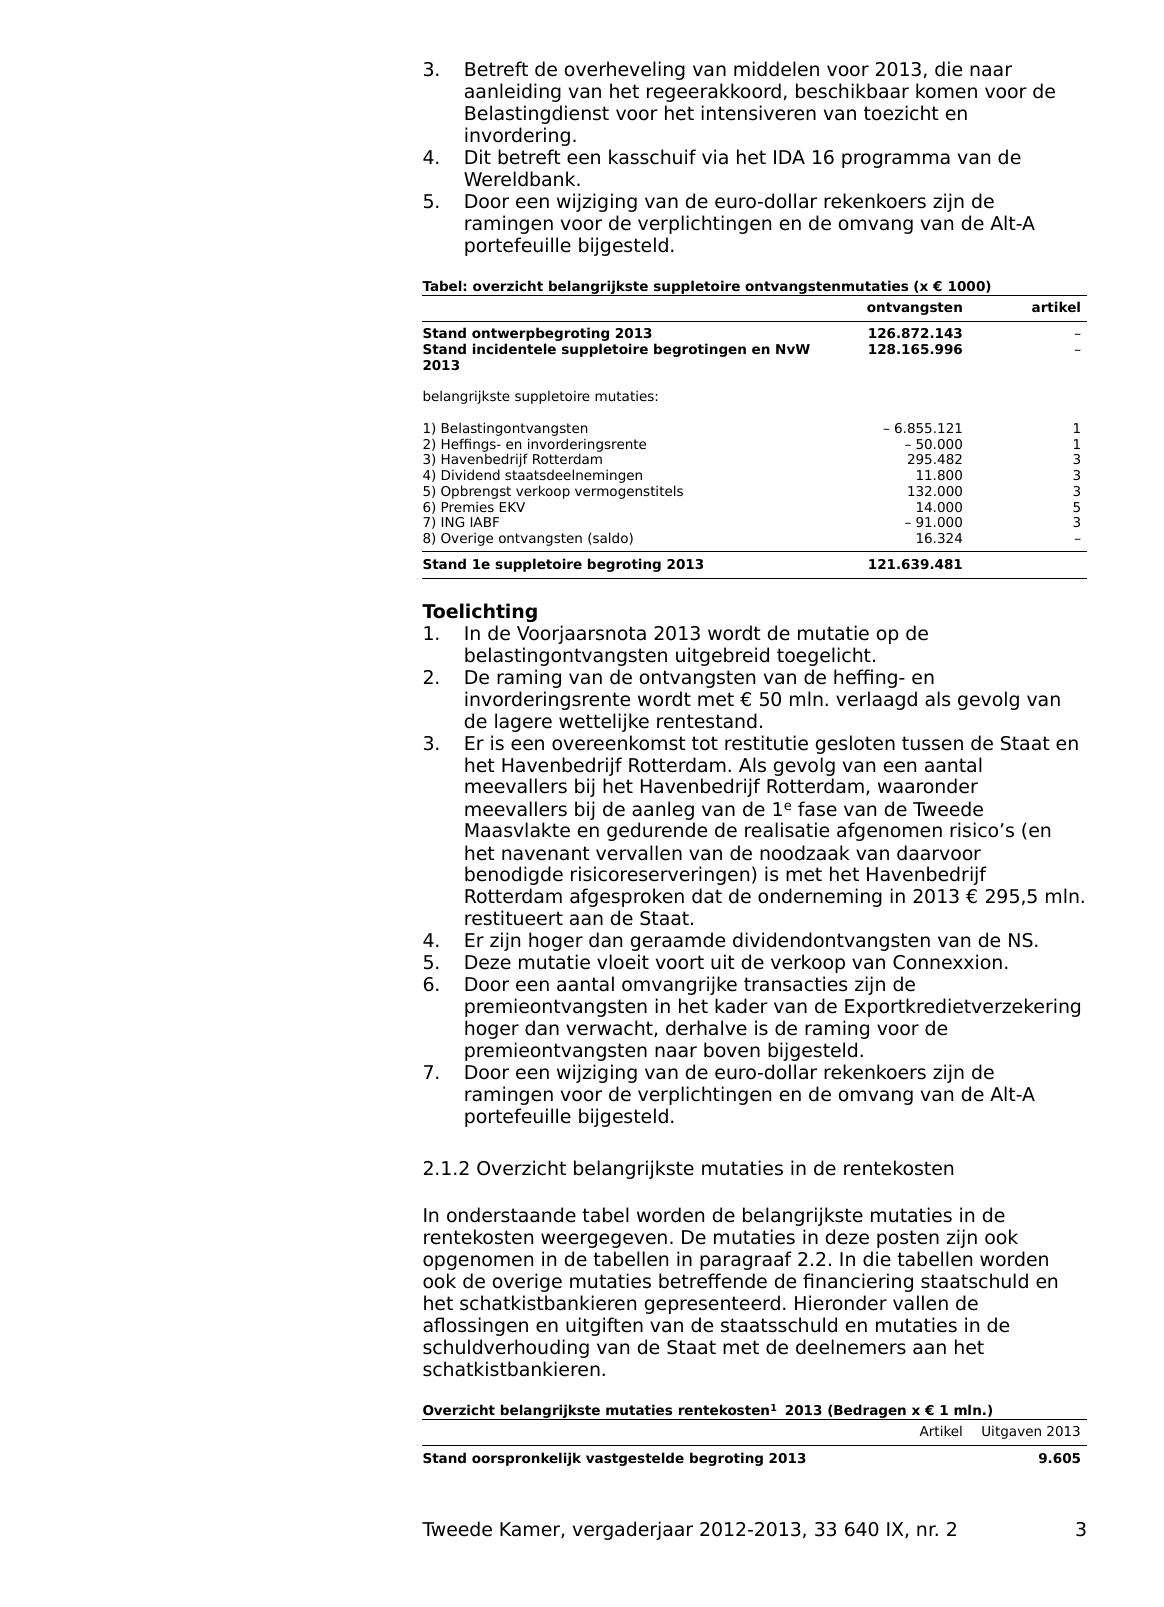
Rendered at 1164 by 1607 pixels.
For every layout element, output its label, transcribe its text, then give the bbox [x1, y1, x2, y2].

table_cell 5 [969, 499, 1087, 515]
table_cell 7) ING IABF [422, 515, 850, 531]
table_cell 3 [969, 452, 1087, 468]
table_cell 128.165.996 [850, 342, 968, 373]
table_cell [850, 405, 968, 421]
table_cell – [969, 322, 1087, 342]
text 3. Er is een overeenkomst tot restitutie gesloten tussen de Staat en het Havenbedrijf Rotterdam. Als gevolg van een aantal meevallers bij het Havenbedrijf Rotterdam, waaronder meevallers bij de aanleg van de 1e fase van de Tweede Maasvlakte en gedurende de realisatie afgenomen risico’s (en het navenant vervallen van de noodzaak van daarvoor benodigde risicoreserveringen) is met het Havenbedrijf Rotterdam afgesproken dat de onderneming in 2013 € 295,5 mln. restitueert aan de Staat. [422, 732, 1087, 930]
table_cell [969, 389, 1087, 405]
text 2. De raming van de ontvangsten van de heffing- en invorderingsrente wordt met € 50 mln. verlaagd als gevolg van de lagere wettelijke rentestand. [422, 667, 1087, 732]
table_cell 3 [969, 484, 1087, 499]
table_cell 4) Dividend staatsdeelnemingen [422, 468, 850, 484]
table_cell [850, 1446, 968, 1466]
table_cell 132.000 [850, 484, 968, 499]
table_cell 1) Belastingontvangsten [422, 421, 850, 436]
text In onderstaande tabel worden de belangrijkste mutaties in de rentekosten weergegeven. De mutaties in deze posten zijn ook opgenomen in de tabellen in paragraaf 2.2. In die tabellen worden ook de overige mutaties betreffende de financiering staatschuld en het schatkistbankieren gepresenteerd. Hieronder vallen de aflossingen en uitgiften van de staatsschuld en mutaties in de schuldverhouding van de Staat met de deelnemers aan het schatkistbankieren. [422, 1205, 1087, 1381]
table_cell 11.800 [850, 468, 968, 484]
table_cell Stand oorspronkelijk vastgestelde begroting 2013 [422, 1446, 850, 1466]
table_cell – [969, 531, 1087, 551]
table_header Overzicht belangrijkste mutaties rentekosten1 2013 (Bedragen x € 1 mln.) [422, 1403, 1087, 1418]
table_cell Stand ontwerpbegroting 2013 [422, 322, 850, 342]
table_cell 14.000 [850, 499, 968, 515]
subtitle Toelichting [422, 601, 1087, 623]
table_cell 6) Premies EKV [422, 499, 850, 515]
text 5. Door een wijziging van de euro-dollar rekenkoers zijn de ramingen voor de verplichtingen en de omvang van de Alt-A portefeuille bijgesteld. [422, 191, 1087, 257]
text 4. Er zijn hoger dan geraamde dividendontvangsten van de NS. [422, 930, 1087, 952]
table_cell 2) Heffings- en invorderingsrente [422, 436, 850, 452]
table_cell [850, 374, 968, 389]
table_cell – 50.000 [850, 436, 968, 452]
table_cell Stand incidentele suppletoire begrotingen en NvW 2013 [422, 342, 850, 373]
table_cell 3 [969, 468, 1087, 484]
text 3. Betreft de overheveling van middelen voor 2013, die naar aanleiding van het regeerakkoord, beschikbaar komen voor de Belastingdienst voor het intensiveren van toezicht en invordering. [422, 59, 1087, 147]
table_cell [422, 296, 850, 321]
table_cell – 6.855.121 [850, 421, 968, 436]
table_cell artikel [969, 296, 1087, 321]
table_cell 121.639.481 [850, 552, 968, 577]
table_cell 126.872.143 [850, 322, 968, 342]
table_cell [422, 374, 850, 389]
table_cell belangrijkste suppletoire mutaties: [422, 389, 850, 405]
table_cell 3) Havenbedrijf Rotterdam [422, 452, 850, 468]
table_cell 5) Opbrengst verkoop vermogenstitels [422, 484, 850, 499]
table_cell [969, 374, 1087, 389]
table_cell Stand 1e suppletoire begroting 2013 [422, 552, 850, 577]
table_header Tabel: overzicht belangrijkste suppletoire ontvangstenmutaties (x € 1000) [422, 279, 1087, 294]
table_cell [969, 405, 1087, 421]
table_cell – 91.000 [850, 515, 968, 531]
table_cell – [969, 342, 1087, 373]
text 5. Deze mutatie vloeit voort uit de verkoop van Connexxion. [422, 952, 1087, 974]
table_cell Uitgaven 2013 [969, 1420, 1087, 1445]
table_cell 16.324 [850, 531, 968, 551]
text 6. Door een aantal omvangrijke transacties zijn de premieontvangsten in het kader van de Exportkredietverzekering hoger dan verwacht, derhalve is de raming voor de premieontvangsten naar boven bijgesteld. [422, 974, 1087, 1062]
table_cell 9.605 [969, 1446, 1087, 1466]
table_cell ontvangsten [850, 296, 968, 321]
table_cell [969, 552, 1087, 577]
table_cell 295.482 [850, 452, 968, 468]
table_cell [850, 389, 968, 405]
table_cell 1 [969, 421, 1087, 436]
table_cell [422, 1420, 850, 1445]
table_cell 1 [969, 436, 1087, 452]
table_cell [422, 405, 850, 421]
text 7. Door een wijziging van de euro-dollar rekenkoers zijn de ramingen voor de verplichtingen en de omvang van de Alt-A portefeuille bijgesteld. [422, 1062, 1087, 1128]
text 1. In de Voorjaarsnota 2013 wordt de mutatie op de belastingontvangsten uitgebreid toegelicht. [422, 623, 1087, 667]
table_cell Artikel [850, 1420, 968, 1445]
table_cell 3 [969, 515, 1087, 531]
subtitle 2.1.2 Overzicht belangrijkste mutaties in de rentekosten [422, 1158, 1087, 1180]
table_cell 8) Overige ontvangsten (saldo) [422, 531, 850, 551]
text 4. Dit betreft een kasschuif via het IDA 16 programma van de Wereldbank. [422, 147, 1087, 191]
